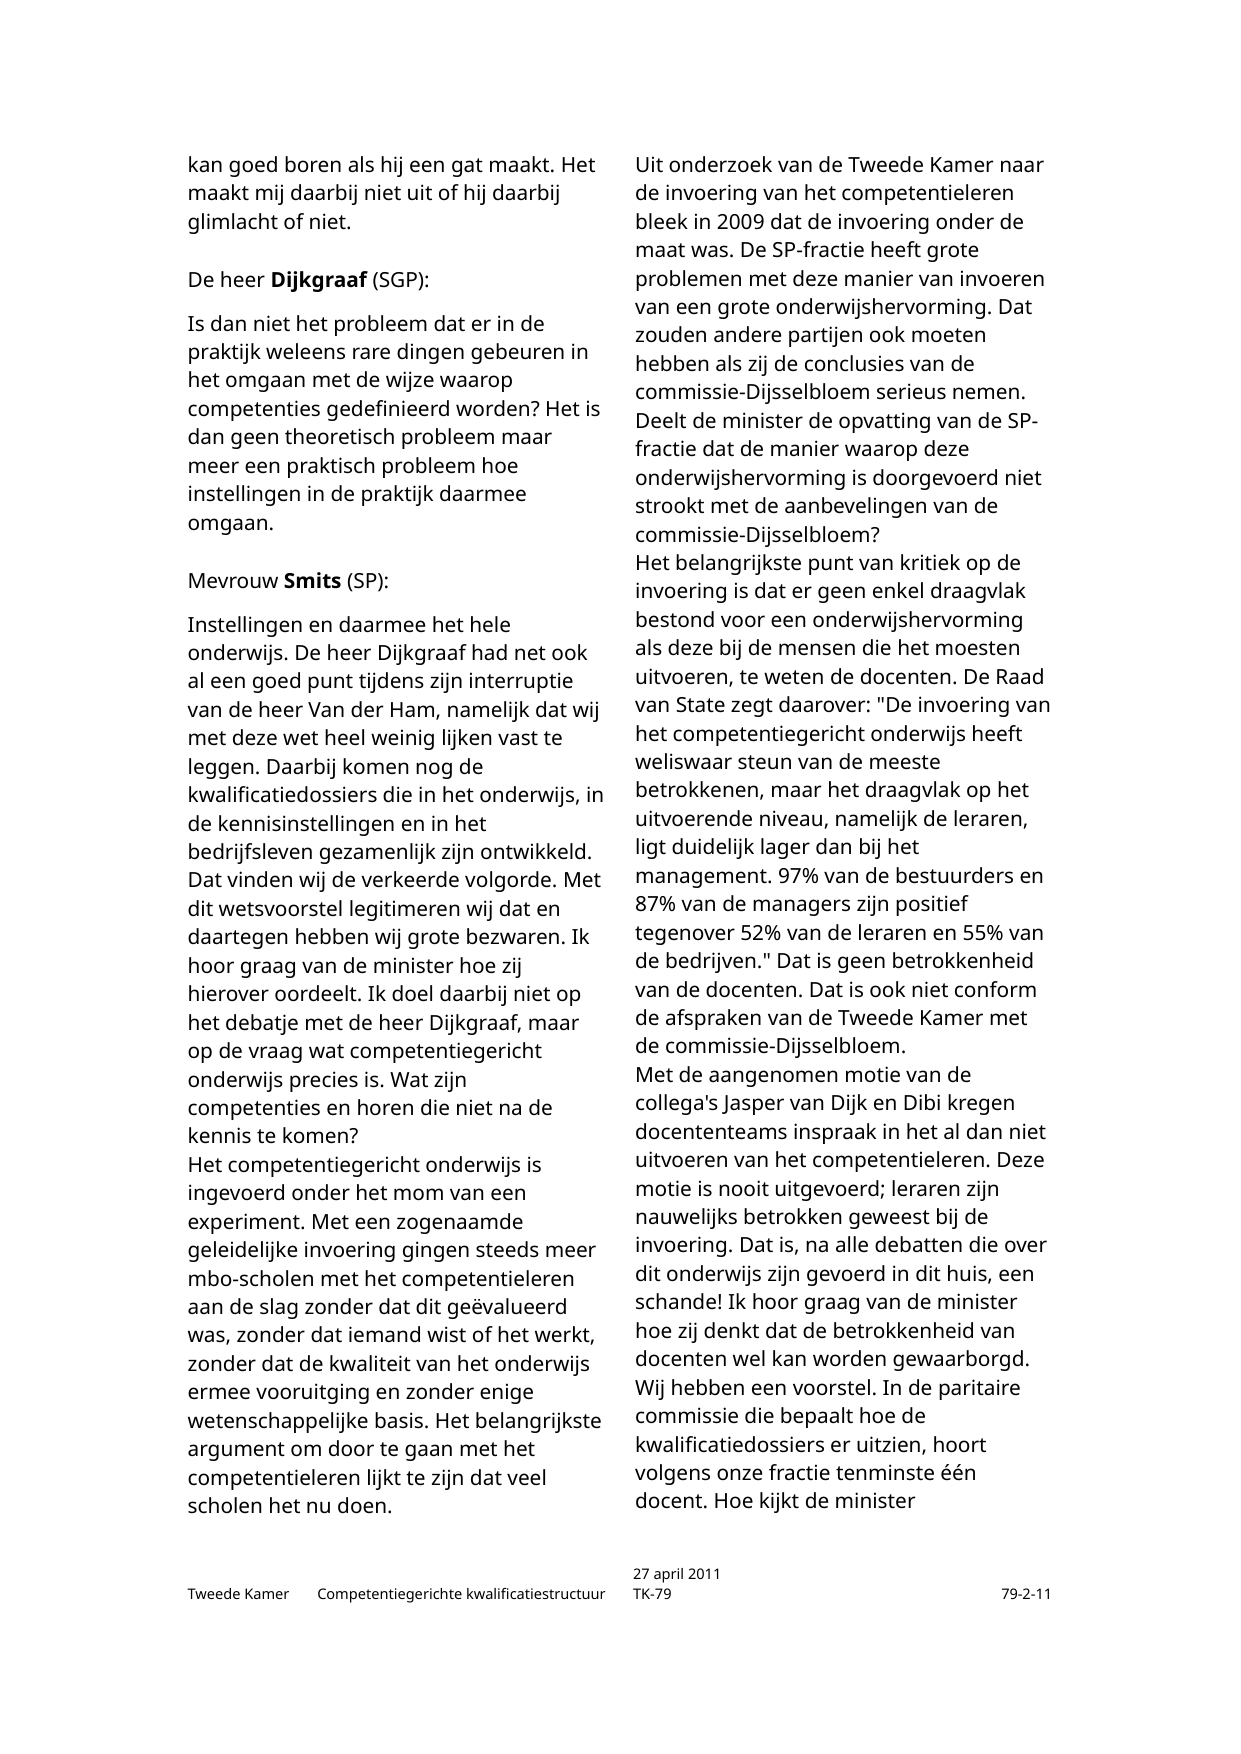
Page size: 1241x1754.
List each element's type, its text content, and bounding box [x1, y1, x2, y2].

text Uit onderzoek van de Tweede Kamer naar de invoering van het competentieleren bleek in 2009 dat de invoering onder de maat was. De SP-fractie heeft grote problemen met deze manier van invoeren van een grote onderwijshervorming. Dat zouden andere partijen ook moeten hebben als zij de conclusies van de commissie-Dijsselbloem serieus nemen. Deelt de minister de opvatting van de SP-fractie dat de manier waarop deze onderwijshervorming is doorgevoerd niet strookt met de aanbevelingen van de commissie-Dijsselbloem? [635, 150, 1053, 548]
text Het competentiegericht onderwijs is ingevoerd onder het mom van een experiment. Met een zogenaamde geleidelijke invoering gingen steeds meer mbo-scholen met het competentieleren aan de slag zonder dat dit geëvalueerd was, zonder dat iemand wist of het werkt, zonder dat de kwaliteit van het onderwijs ermee vooruitging en zonder enige wetenschappelijke basis. Het belangrijkste argument om door te gaan met het competentieleren lijkt te zijn dat veel scholen het nu doen. [187, 1150, 605, 1520]
text Het belangrijkste punt van kritiek op de invoering is dat er geen enkel draagvlak bestond voor een onderwijshervorming als deze bij de mensen die het moesten uitvoeren, te weten de docenten. De Raad van State zegt daarover: "De invoering van het competentiegericht onderwijs heeft weliswaar steun van de meeste betrokkenen, maar het draagvlak op het uitvoerende niveau, namelijk de leraren, ligt duidelijk lager dan bij het management. 97% van de bestuurders en 87% van de managers zijn positief tegenover 52% van de leraren en 55% van de bedrijven." Dat is geen betrokkenheid van de docenten. Dat is ook niet conform de afspraken van de Tweede Kamer met de commissie-Dijsselbloem. [635, 548, 1053, 1060]
text Mevrouw Smits (SP): [187, 566, 605, 595]
text Instellingen en daarmee het hele onderwijs. De heer Dijkgraaf had net ook al een goed punt tijdens zijn interruptie van de heer Van der Ham, namelijk dat wij met deze wet heel weinig lijken vast te leggen. Daarbij komen nog de kwalificatiedossiers die in het onderwijs, in de kennisinstellingen en in het bedrijfsleven gezamenlijk zijn ontwikkeld. Dat vinden wij de verkeerde volgorde. Met dit wetsvoorstel legitimeren wij dat en daartegen hebben wij grote bezwaren. Ik hoor graag van de minister hoe zij hierover oordeelt. Ik doel daarbij niet op het debatje met de heer Dijkgraaf, maar op de vraag wat competentiegericht onderwijs precies is. Wat zijn competenties en horen die niet na de kennis te komen? [187, 610, 605, 1150]
text Is dan niet het probleem dat er in de praktijk weleens rare dingen gebeuren in het omgaan met de wijze waarop competenties gedefinieerd worden? Het is dan geen theoretisch probleem maar meer een praktisch probleem hoe instellingen in de praktijk daarmee omgaan. [187, 309, 605, 536]
text De heer Dijkgraaf (SGP): [187, 265, 605, 294]
text kan goed boren als hij een gat maakt. Het maakt mij daarbij niet uit of hij daarbij glimlacht of niet. [187, 150, 605, 235]
text Met de aangenomen motie van de collega's Jasper van Dijk en Dibi kregen docententeams inspraak in het al dan niet uitvoeren van het competentieleren. Deze motie is nooit uitgevoerd; leraren zijn nauwelijks betrokken geweest bij de invoering. Dat is, na alle debatten die over dit onderwijs zijn gevoerd in dit huis, een schande! Ik hoor graag van de minister hoe zij denkt dat de betrokkenheid van docenten wel kan worden gewaarborgd. Wij hebben een voorstel. In de paritaire commissie die bepaalt hoe de kwalificatiedossiers er uitzien, hoort volgens onze fractie tenminste één docent. Hoe kijkt de minister [635, 1060, 1053, 1515]
